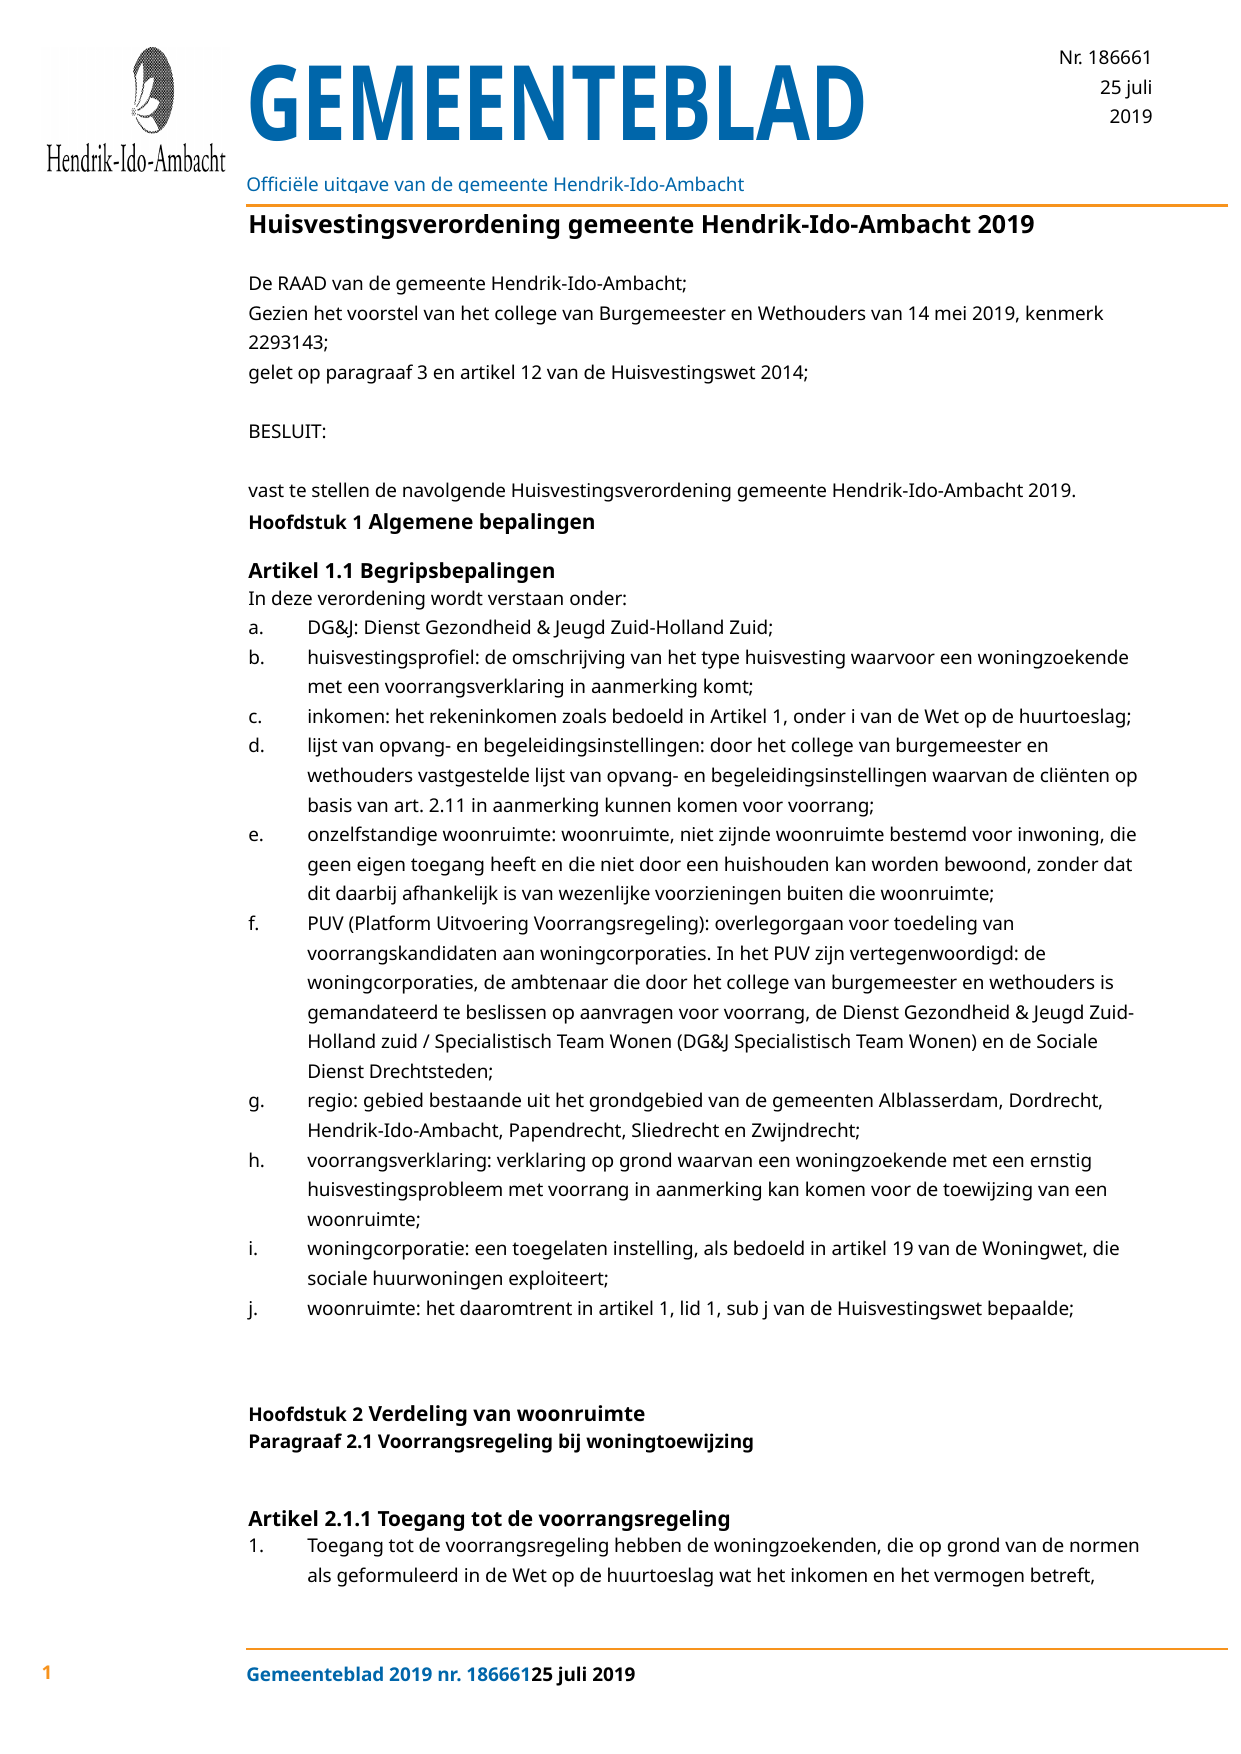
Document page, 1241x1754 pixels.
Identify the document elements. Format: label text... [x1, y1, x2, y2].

list woonruimte: het daaromtrent in artikel 1, lid 1, sub j van de Huisvestingswet bepaalde; [248, 1295, 1152, 1320]
text Huisvestingsverordening gemeente Hendrik-Ido-Ambacht 2019 [248, 207, 1152, 241]
list woningcorporatie: een toegelaten instelling, als bedoeld in artikel 19 van de Woningwet, die sociale huurwoningen exploiteert; [248, 1236, 1152, 1291]
text Artikel 2.1.1 Toegang tot de voorrangsregeling [248, 1504, 1152, 1532]
text Hoofdstuk 1 Algemene bepalingen [248, 507, 1152, 535]
picture [41, 47, 231, 172]
list DG&J: Dienst Gezondheid & Jeugd Zuid-Holland Zuid; [248, 614, 1152, 640]
text Paragraaf 2.1 Voorrangsregeling bij woningtoewijzing [248, 1428, 1152, 1454]
text De RAAD van de gemeente Hendrik-Ido-Ambacht; [248, 270, 1152, 296]
list lijst van opvang- en begeleidingsinstellingen: door het college van burgemeester en wethouders vastgestelde lijst van opvang- en begeleidingsinstellingen waarvan de cliënten op basis van art. 2.11 in aanmerking kunnen komen voor voorrang; [248, 733, 1152, 817]
text Artikel 1.1 Begripsbepalingen [248, 556, 1152, 585]
text In deze verordening wordt verstaan onder: [248, 585, 1152, 610]
text BESLUIT: [248, 418, 1152, 444]
list voorrangsverklaring: verklaring op grond waarvan een woningzoekende met een ernstig huisvestingsprobleem met voorrang in aanmerking kan komen voor de toewijzing van een woonruimte; [248, 1147, 1152, 1232]
list huisvestingsprofiel: de omschrijving van het type huisvesting waarvoor een woningzoekende met een voorrangsverklaring in aanmerking komt; [248, 644, 1152, 699]
list Toegang tot de voorrangsregeling hebben de woningzoekenden, die op grond van de normen als geformuleerd in de Wet op de huurtoeslag wat het inkomen en het vermogen betreft, [248, 1532, 1152, 1588]
list onzelfstandige woonruimte: woonruimte, niet zijnde woonruimte bestemd voor inwoning, die geen eigen toegang heeft en die niet door een huishouden kan worden bewoond, zonder dat dit daarbij afhankelijk is van wezenlijke voorzieningen buiten die woonruimte; [248, 821, 1152, 906]
text gelet op paragraaf 3 en artikel 12 van de Huisvestingswet 2014; [248, 359, 1152, 385]
text Gezien het voorstel van het college van Burgemeester en Wethouders van 14 mei 2019, kenmerk 2293143; [248, 300, 1152, 355]
list regio: gebied bestaande uit het grondgebied van de gemeenten Alblasserdam, Dordrecht, Hendrik-Ido-Ambacht, Papendrecht, Sliedrecht en Zwijndrecht; [248, 1088, 1152, 1143]
text vast te stellen de navolgende Huisvestingsverordening gemeente Hendrik-Ido-Ambacht 2019. [248, 477, 1152, 503]
list PUV (Platform Uitvoering Voorrangsregeling): overlegorgaan voor toedeling van voorrangskandidaten aan woningcorporaties. In het PUV zijn vertegenwoordigd: de woningcorporaties, de ambtenaar die door het college van burgemeester en wethouders is gemandateerd te beslissen op aanvragen voor voorrang, de Dienst Gezondheid & Jeugd Zuid-Holland zuid / Specialistisch Team Wonen (DG&J Specialistisch Team Wonen) en de Sociale Dienst Drechtsteden; [248, 910, 1152, 1084]
list inkomen: het rekeninkomen zoals bedoeld in Artikel 1, onder i van de Wet op de huurtoeslag; [248, 703, 1152, 729]
text Hoofdstuk 2 Verdeling van woonruimte [248, 1399, 1152, 1428]
